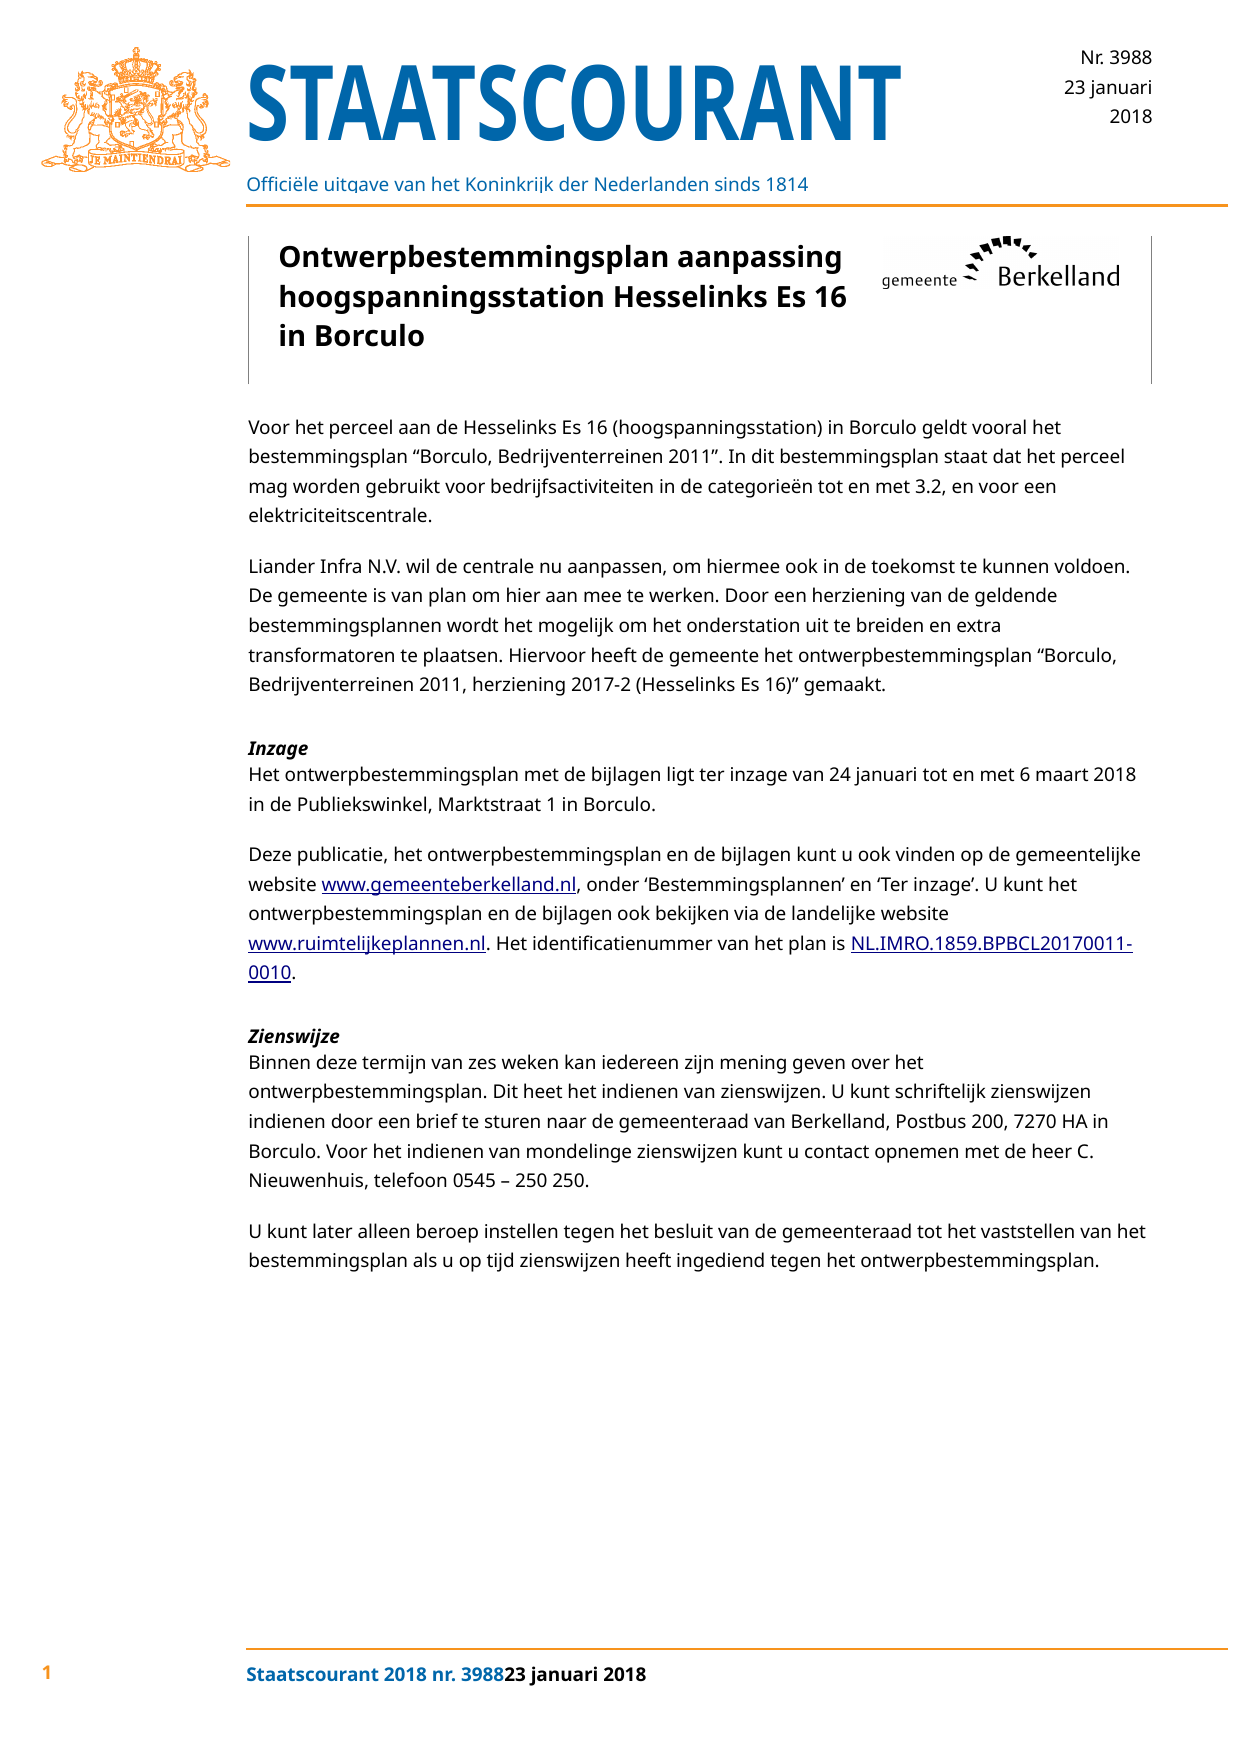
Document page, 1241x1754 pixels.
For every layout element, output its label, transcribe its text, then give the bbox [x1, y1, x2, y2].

text Zienswijze [248, 1023, 1152, 1049]
text Liander Infra N.V. wil de centrale nu aanpassen, om hiermee ook in de toekomst te kunnen voldoen. De gemeente is van plan om hier aan mee te werken. Door een herziening van de geldende bestemmingsplannen wordt het mogelijk om het onderstation uit te breiden en extra transformatoren te plaatsen. Hiervoor heeft de gemeente het ontwerpbestemmingsplan “Borculo, Bedrijventerreinen 2011, herziening 2017-2 (Hesselinks Es 16)” gemaakt. [248, 553, 1152, 697]
text Inzage [248, 735, 1152, 761]
text Het ontwerpbestemmingsplan met de bijlagen ligt ter inzage van 24 januari tot en met 6 maart 2018 in de Publiekswinkel, Marktstraat 1 in Borculo. [248, 761, 1152, 816]
picture [882, 236, 1119, 289]
text U kunt later alleen beroep instellen tegen het besluit van de gemeenteraad tot het vaststellen van het bestemmingsplan als u op tijd zienswijzen heeft ingediend tegen het ontwerpbestemmingsplan. [248, 1218, 1152, 1273]
table_header Ontwerpbestemmingsplan aanpassing hoogspanningsstation Hesselinks Es 16 in Borculo [249, 236, 850, 384]
text Voor het perceel aan de Hesselinks Es 16 (hoogspanningsstation) in Borculo geldt vooral het bestemmingsplan “Borculo, Bedrijventerreinen 2011”. In dit bestemmingsplan staat dat het perceel mag worden gebruikt voor bedrijfsactiviteiten in de categorieën tot en met 3.2, en voor een elektriciteitscentrale. [248, 414, 1152, 528]
table_header [850, 236, 1151, 384]
text Deze publicatie, het ontwerpbestemmingsplan en de bijlagen kunt u ook vinden op de gemeentelijke website www.gemeenteberkelland.nl, onder ‘Bestemmingsplannen’ en ‘Ter inzage’. U kunt het ontwerpbestemmingsplan en de bijlagen ook bekijken via de landelijke website www.ruimtelijkeplannen.nl. Het identificatienummer van het plan is NL.IMRO.1859.BPBCL20170011-0010. [248, 841, 1152, 985]
picture [41, 47, 231, 172]
text Binnen deze termijn van zes weken kan iedereen zijn mening geven over het ontwerpbestemmingsplan. Dit heet het indienen van zienswijzen. U kunt schriftelijk zienswijzen indienen door een brief te sturen naar de gemeenteraad van Berkelland, Postbus 200, 7270 HA in Borculo. Voor het indienen van mondelinge zienswijzen kunt u contact opnemen met de heer C. Nieuwenhuis, telefoon 0545 – 250 250. [248, 1049, 1152, 1193]
